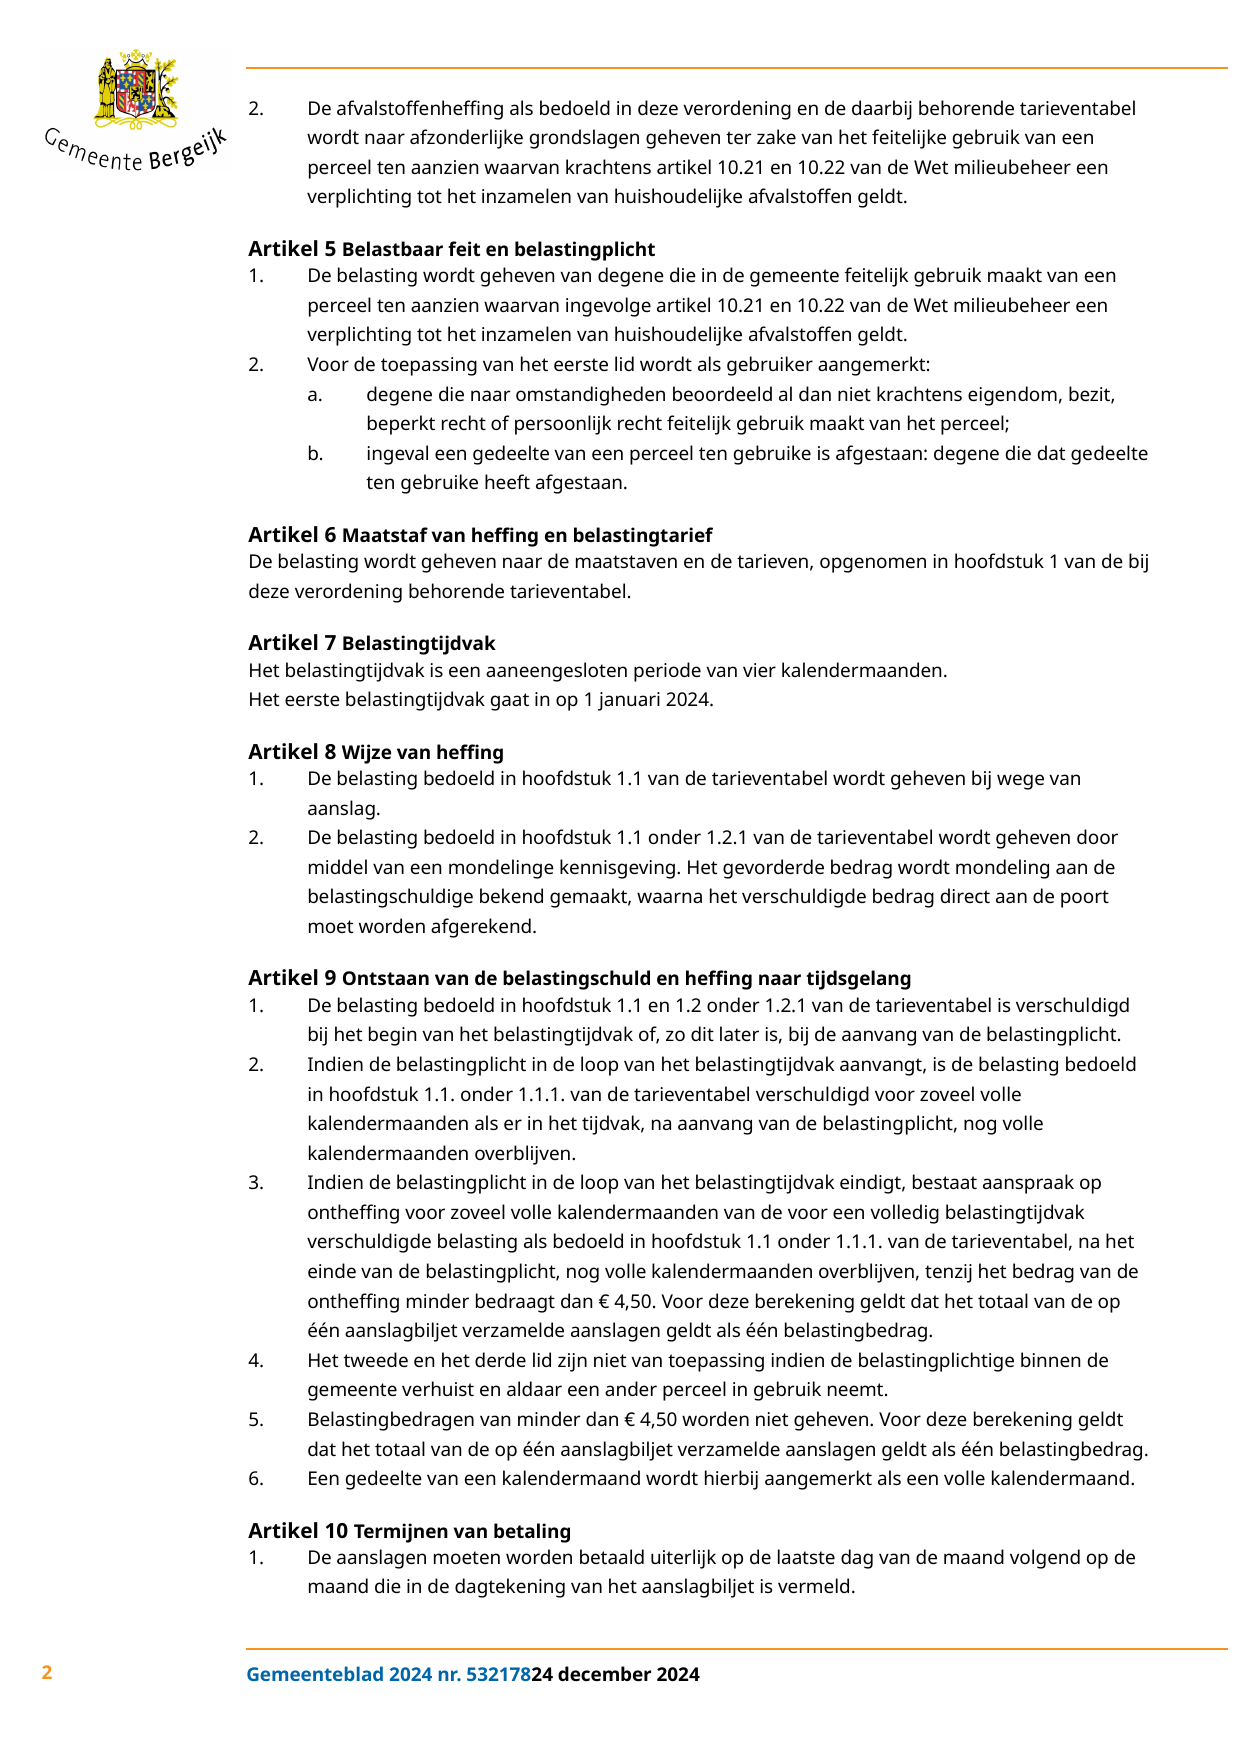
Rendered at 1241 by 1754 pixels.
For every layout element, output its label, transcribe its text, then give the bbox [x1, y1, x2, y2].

list De aanslagen moeten worden betaald uiterlijk op de laatste dag van de maand volgend op de maand die in de dagtekening van het aanslag­biljet is vermeld. [248, 1544, 1152, 1599]
list De belasting bedoeld in hoofdstuk 1.1 onder 1.2.1 van de tarieventabel wordt geheven door middel van een mondelinge kennisgeving. Het gevorderde bedrag wordt mondeling aan de belastingschuldige bekend gemaakt, waarna het verschuldigde bedrag direct aan de poort moet worden afgerekend. [248, 824, 1152, 939]
text Artikel 10 Termijnen van betaling [248, 1516, 1152, 1544]
text Artikel 5 Belastbaar feit en belastingplicht [248, 234, 1152, 262]
list Indien de belastingplicht in de loop van het belastingtijdvak aanvangt, is de belasting bedoeld in hoofdstuk 1.1. onder 1.1.1. van de tarieventabel verschul­digd voor zoveel volle kalendermaanden als er in het tijdvak, na aanvang van de belasting­plicht, nog volle kalendermaanden overblijven. [248, 1051, 1152, 1166]
list degene die naar omstandigheden beoordeeld al dan niet krachtens eigen­dom, bezit, beperkt recht of persoonlijk recht feitelijk gebruik maakt van het perceel; [307, 381, 1152, 436]
text Artikel 6 Maatstaf van heffing en belastingtarief [248, 520, 1152, 548]
list De belasting wordt geheven van degene die in de gemeente feitelijk gebruik maakt van een perceel ten aanzien waarvan ingevolge artikel 10.21 en 10.22 van de Wet milieubeheer een verplichting tot het inzamelen van huishoudelijke afvalstoffen geldt. [248, 262, 1152, 347]
list De belasting bedoeld in hoofdstuk 1.1 van de tarieventabel wordt geheven bij wege van aanslag. [248, 765, 1152, 821]
list Belastingbedragen van minder dan € 4,50 worden niet geheven. Voor deze berekening geldt dat het totaal van de op één aanslagbiljet verzamelde aanslagen geldt als één belastingbedrag. [248, 1406, 1152, 1461]
picture [41, 47, 231, 172]
text Artikel 7 Belastingtijdvak [248, 628, 1152, 657]
list Een gedeelte van een kalendermaand wordt hierbij aangemerkt als een volle kalendermaand. [248, 1465, 1152, 1491]
list Het tweede en het derde lid zijn niet van toepassing indien de belastingplichtige binnen de gemeente verhuist en aldaar een ander perceel in gebruik neemt. [248, 1347, 1152, 1402]
text Het eerste belastingtijdvak gaat in op 1 januari 2024. [248, 686, 1152, 712]
list ingeval een gedeelte van een perceel ten gebruike is afgestaan: degene die dat ge­deelte ten gebruike heeft afgestaan. [307, 440, 1152, 495]
text Artikel 8 Wijze van heffing [248, 737, 1152, 765]
text Artikel 9 Ontstaan van de belastingschuld en heffing naar tijdsgelang [248, 963, 1152, 992]
list De belasting bedoeld in hoofdstuk 1.1 en 1.2 onder 1.2.1 van de tarieventabel is verschul­digd bij het begin van het belastingtijdvak of, zo dit later is, bij de aanvang van de belastingplicht. [248, 992, 1152, 1047]
list Indien de belastingplicht in de loop van het belastingtijdvak eindigt, bestaat aanspraak op ontheffing voor zoveel volle kalendermaanden van de voor een volledig belastingtijdvak verschuldigde belasting als bedoeld in hoofdstuk 1.1 onder 1.1.1. van de tarieventabel, na het einde van de belastingplicht, nog volle kalendermaanden overblijven, tenzij het bedrag van de ontheffing minder bedraagt dan € 4,50. Voor deze berekening geldt dat het totaal van de op één aanslagbiljet verzamelde aanslagen geldt als één belastingbedrag. [248, 1169, 1152, 1343]
text Het belastingtijdvak is een aaneengesloten periode van vier kalendermaanden. [248, 657, 1152, 682]
text De belasting wordt geheven naar de maatstaven en de tarieven, opgenomen in hoofdstuk 1 van de bij deze verordening behorende tarieventabel. [248, 548, 1152, 604]
list Voor de toepassing van het eerste lid wordt als gebruiker aangemerkt: [248, 351, 1152, 377]
list De afvalstoffenheffing als bedoeld in deze verordening en de daarbij behorende tarieventabel wordt naar afzonderlijke grondslagen geheven ter zake van het feitelijke gebruik van een perceel ten aanzien waarvan krachtens artikel 10.21 en 10.22 van de Wet milieubeheer een verplichting tot het inzamelen van huishoudelijke afvalstoffen geldt. [248, 95, 1152, 209]
